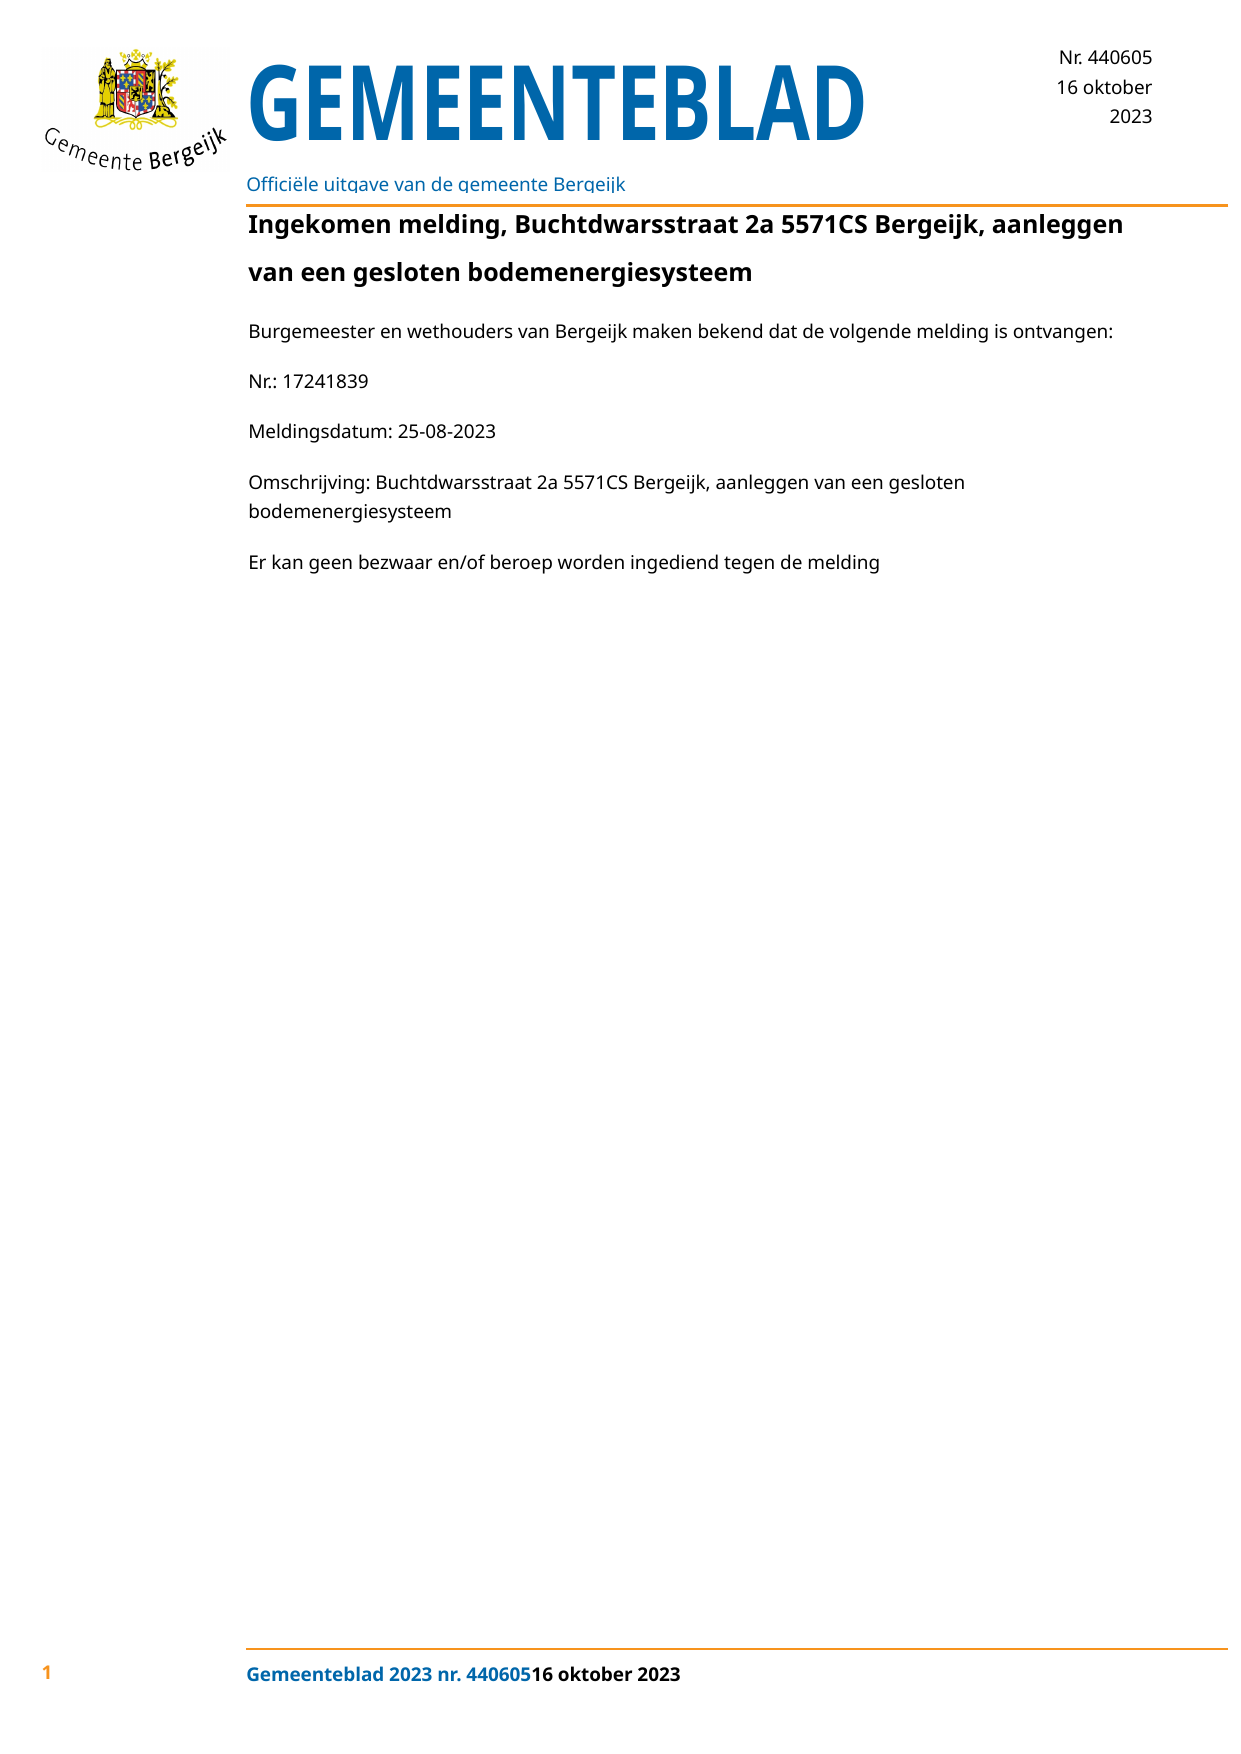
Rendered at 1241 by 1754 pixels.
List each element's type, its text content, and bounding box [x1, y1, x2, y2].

text Omschrijving: Buchtdwarsstraat 2a 5571CS Bergeijk, aanleggen van een gesloten bodemenergiesysteem [248, 469, 1152, 524]
text Nr.: 17241839 [248, 368, 1152, 394]
picture [41, 47, 231, 172]
text Meldingsdatum: 25-08-2023 [248, 419, 1152, 444]
text Ingekomen melding, Buchtdwarsstraat 2a 5571CS Bergeijk, aanleggen van een gesloten bodemenergiesysteem [248, 207, 1152, 288]
text Er kan geen bezwaar en/of beroep worden ingediend tegen de melding [248, 549, 1152, 575]
text Burgemeester en wethouders van Bergeijk maken bekend dat de volgende melding is ontvangen: [248, 318, 1152, 344]
